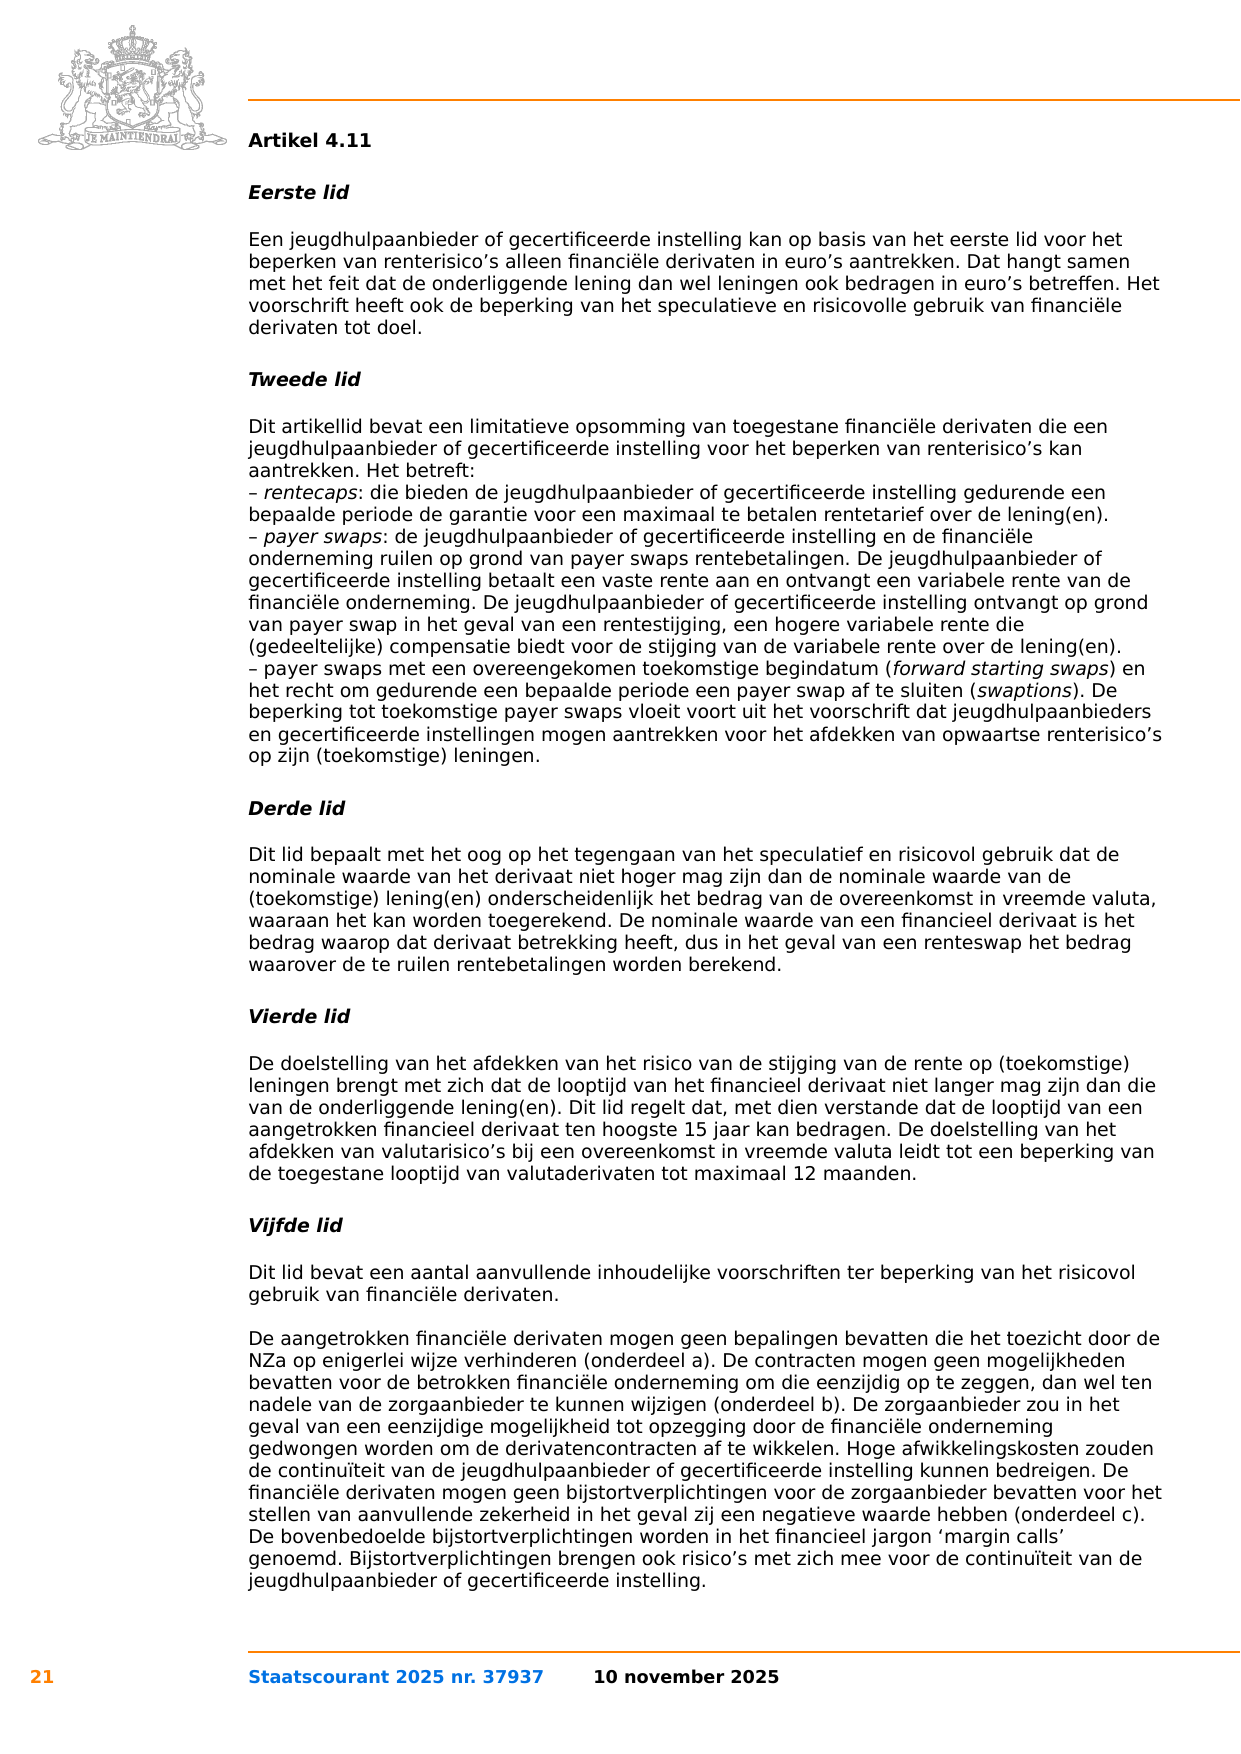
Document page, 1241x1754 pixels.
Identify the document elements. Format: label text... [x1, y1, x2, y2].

picture [38, 25, 227, 150]
text Dit lid bepaalt met het oog op het tegengaan van het speculatief en risicovol gebruik dat de nominale waarde van het derivaat niet hoger mag zijn dan de nominale waarde van de (toekomstige) lening(en) onderscheidenlijk het bedrag van de overeenkomst in vreemde valuta, waaraan het kan worden toegerekend. De nominale waarde van een financieel derivaat is het bedrag waarop dat derivaat betrekking heeft, dus in het geval van een renteswap het bedrag waarover de te ruilen rentebetalingen worden berekend. [248, 844, 1163, 976]
text De aangetrokken financiële derivaten mogen geen bepalingen bevatten die het toezicht door de NZa op enigerlei wijze verhinderen (onderdeel a). De contracten mogen geen mogelijkheden bevatten voor de betrokken financiële onderneming om die eenzijdig op te zeggen, dan wel ten nadele van de zorgaanbieder te kunnen wijzigen (onderdeel b). De zorgaanbieder zou in het geval van een eenzijdige mogelijkheid tot opzegging door de financiële onderneming gedwongen worden om de derivatencontracten af te wikkelen. Hoge afwikkelingskosten zouden de continuïteit van de jeugdhulpaanbieder of gecertificeerde instelling kunnen bedreigen. De financiële derivaten mogen geen bijstortverplichtingen voor de zorgaanbieder bevatten voor het stellen van aanvullende zekerheid in het geval zij een negatieve waarde hebben (onderdeel c). De bovenbedoelde bijstortverplichtingen worden in het financieel jargon ‘margin calls’ genoemd. Bijstortverplichtingen brengen ook risico’s met zich mee voor de continuïteit van de jeugdhulpaanbieder of gecertificeerde instelling. [248, 1328, 1163, 1592]
subtitle Tweede lid [248, 369, 1163, 391]
subtitle Eerste lid [248, 182, 1163, 204]
text Dit artikellid bevat een limitatieve opsomming van toegestane financiële derivaten die een jeugdhulpaanbieder of gecertificeerde instelling voor het beperken van renterisico’s kan aantrekken. Het betreft: [248, 416, 1163, 482]
text De doelstelling van het afdekken van het risico van de stijging van de rente op (toekomstige) leningen brengt met zich dat de looptijd van het financieel derivaat niet langer mag zijn dan die van de onderliggende lening(en). Dit lid regelt dat, met dien verstande dat de looptijd van een aangetrokken financieel derivaat ten hoogste 15 jaar kan bedragen. De doelstelling van het afdekken van valutarisico’s bij een overeenkomst in vreemde valuta leidt tot een beperking van de toegestane looptijd van valutaderivaten tot maximaal 12 maanden. [248, 1053, 1163, 1185]
text Dit lid bevat een aantal aanvullende inhoudelijke voorschriften ter beperking van het risicovol gebruik van financiële derivaten. [248, 1262, 1163, 1306]
text – payer swaps: de jeugdhulpaanbieder of gecertificeerde instelling en de financiële onderneming ruilen op grond van payer swaps rentebetalingen. De jeugdhulpaanbieder of gecertificeerde instelling betaalt een vaste rente aan en ontvangt een variabele rente van de financiële onderneming. De jeugdhulpaanbieder of gecertificeerde instelling ontvangt op grond van payer swap in het geval van een rentestijging, een hogere variabele rente die (gedeeltelijke) compensatie biedt voor de stijging van de variabele rente over de lening(en). [248, 526, 1163, 657]
subtitle Artikel 4.11 [248, 130, 1163, 152]
subtitle Vijfde lid [248, 1215, 1163, 1237]
text – payer swaps met een overeengekomen toekomstige begindatum (forward starting swaps) en het recht om gedurende een bepaalde periode een payer swap af te sluiten (swaptions). De beperking tot toekomstige payer swaps vloeit voort uit het voorschrift dat jeugdhulpaanbieders en gecertificeerde instellingen mogen aantrekken voor het afdekken van opwaartse renterisico’s op zijn (toekomstige) leningen. [248, 657, 1163, 767]
subtitle Vierde lid [248, 1006, 1163, 1028]
text Een jeugdhulpaanbieder of gecertificeerde instelling kan op basis van het eerste lid voor het beperken van renterisico’s alleen financiële derivaten in euro’s aantrekken. Dat hangt samen met het feit dat de onderliggende lening dan wel leningen ook bedragen in euro’s betreffen. Het voorschrift heeft ook de beperking van het speculatieve en risicovolle gebruik van financiële derivaten tot doel. [248, 229, 1163, 339]
text – rentecaps: die bieden de jeugdhulpaanbieder of gecertificeerde instelling gedurende een bepaalde periode de garantie voor een maximaal te betalen rentetarief over de lening(en). [248, 482, 1163, 526]
subtitle Derde lid [248, 797, 1163, 819]
